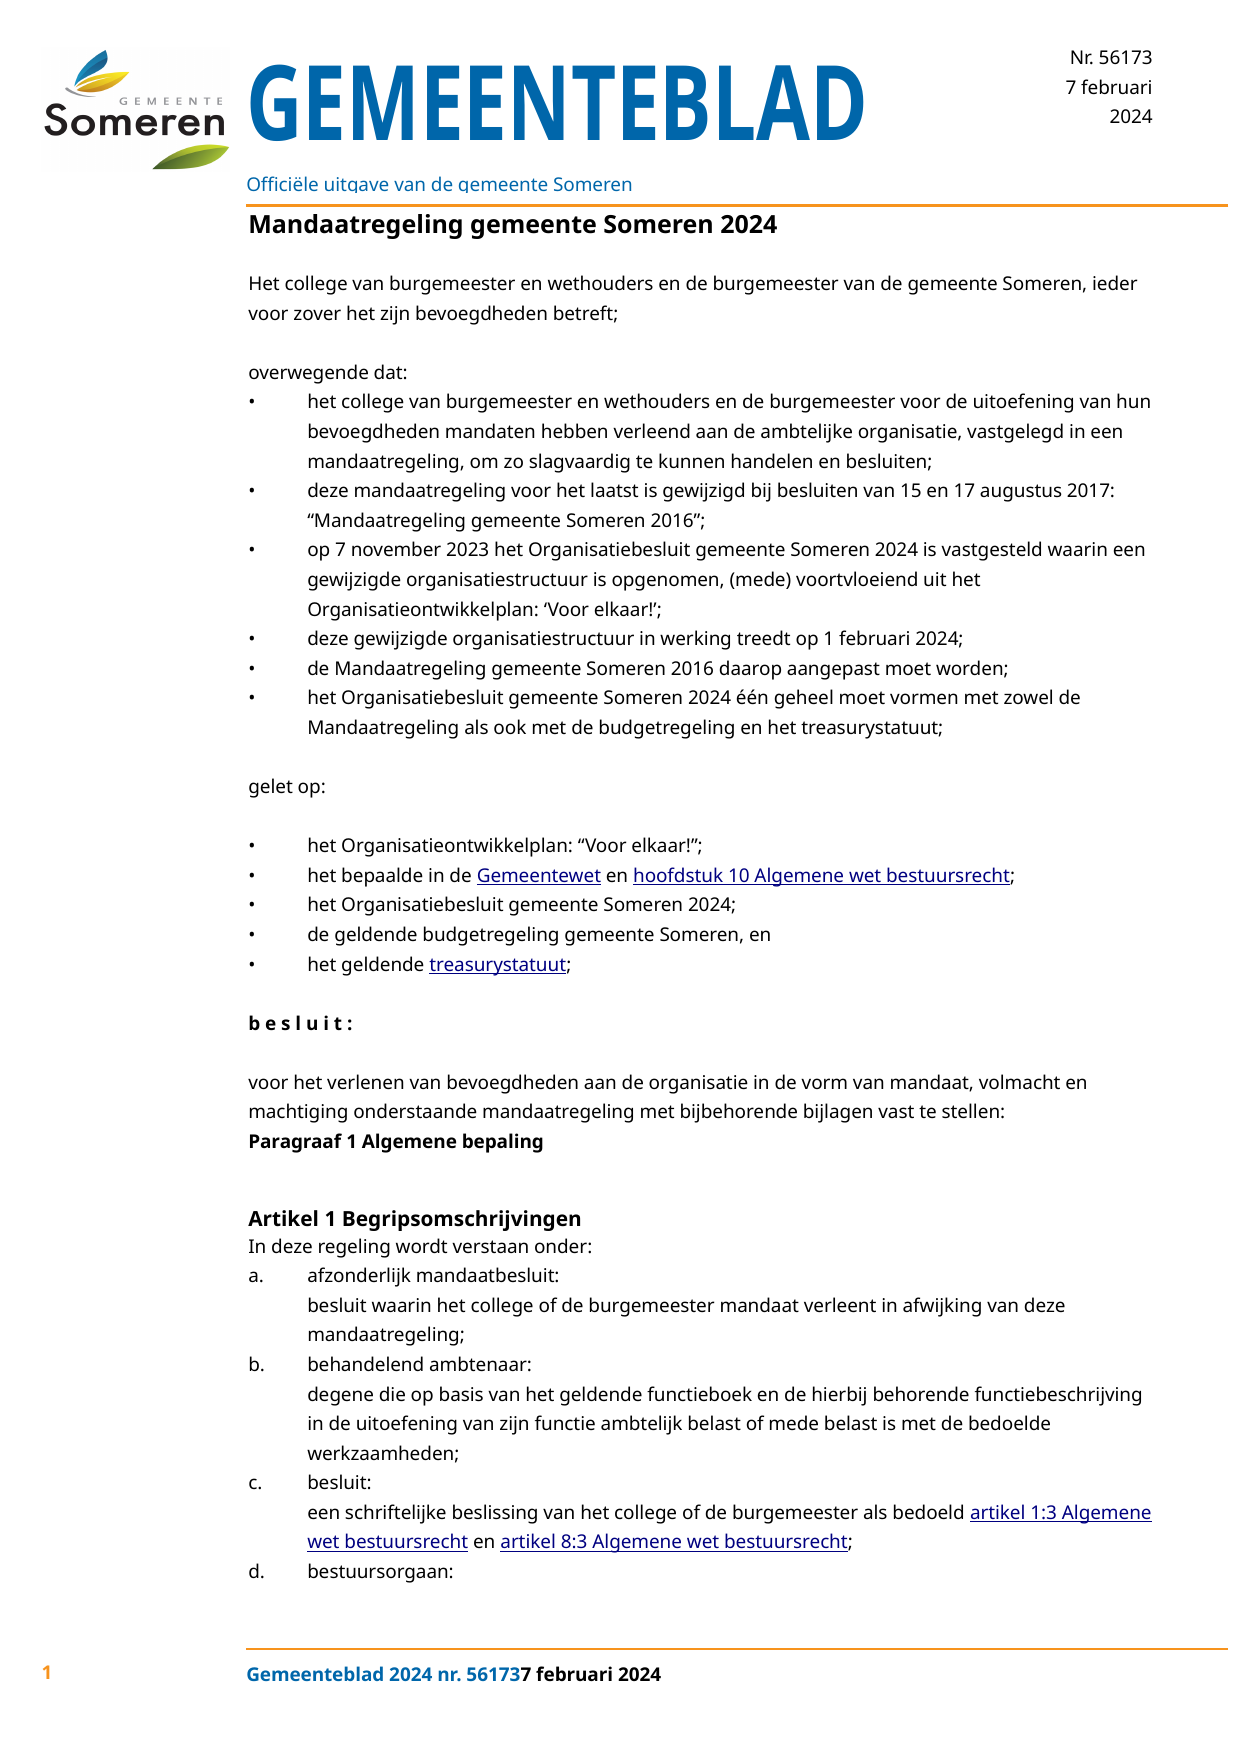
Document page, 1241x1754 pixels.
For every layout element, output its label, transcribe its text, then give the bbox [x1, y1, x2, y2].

text overwegende dat: [248, 359, 1152, 385]
text In deze regeling wordt verstaan onder: [248, 1233, 1152, 1258]
list het bepaalde in de Gemeentewet en hoofdstuk 10 Algemene wet bestuursrecht; [248, 862, 1152, 888]
text voor het verlenen van bevoegdheden aan de organisatie in de vorm van mandaat, volmacht en machtiging onderstaande mandaatregeling met bijbehorende bijlagen vast te stellen: [248, 1069, 1152, 1124]
text Het college van burgemeester en wethouders en de burgemeester van de gemeente Someren, ieder voor zover het zijn bevoegdheden betreft; [248, 270, 1152, 326]
list besluit: [248, 1469, 1152, 1495]
list het Organisatieontwikkelplan: “Voor elkaar!”; [248, 832, 1152, 858]
picture [41, 47, 231, 172]
text Mandaatregeling gemeente Someren 2024 [248, 207, 1152, 241]
list de geldende budgetregeling gemeente Someren, en [248, 921, 1152, 947]
list op 7 november 2023 het Organisatiebesluit gemeente Someren 2024 is vastgesteld waarin een gewijzigde organisatiestructuur is opgenomen, (mede) voortvloeiend uit het Organisatieontwikkelplan: ‘Voor elkaar!’; [248, 537, 1152, 621]
list de Mandaatregeling gemeente Someren 2016 daarop aangepast moet worden; [248, 655, 1152, 681]
list afzonderlijk mandaatbesluit: [248, 1262, 1152, 1288]
text b e s l u i t : [248, 1010, 1152, 1036]
list deze gewijzigde organisatiestructuur in werking treedt op 1 februari 2024; [248, 625, 1152, 651]
list deze mandaatregeling voor het laatst is gewijzigd bij besluiten van 15 en 17 augustus 2017: “Mandaatregeling gemeente Someren 2016”; [248, 477, 1152, 533]
list bestuursorgaan: [248, 1558, 1152, 1584]
list een schriftelijke beslissing van het college of de burgemeester als bedoeld artikel 1:3 Algemene wet bestuursrecht en artikel 8:3 Algemene wet bestuursrecht; [248, 1499, 1152, 1554]
list besluit waarin het college of de burgemeester mandaat verleent in afwijking van deze mandaatregeling; [248, 1292, 1152, 1347]
list het geldende treasurystatuut; [248, 951, 1152, 976]
list het college van burgemeester en wethouders en de burgemeester voor de uitoefening van hun bevoegdheden mandaten hebben verleend aan de ambtelijke organisatie, vastgelegd in een mandaatregeling, om zo slagvaardig te kunnen handelen en besluiten; [248, 389, 1152, 473]
text gelet op: [248, 773, 1152, 799]
list behandelend ambtenaar: [248, 1351, 1152, 1377]
text Paragraaf 1 Algemene bepaling [248, 1128, 1152, 1154]
list het Organisatiebesluit gemeente Someren 2024 één geheel moet vormen met zowel de Mandaatregeling als ook met de budgetregeling en het treasurystatuut; [248, 684, 1152, 740]
list het Organisatiebesluit gemeente Someren 2024; [248, 892, 1152, 917]
list degene die op basis van het geldende functieboek en de hierbij behorende functiebeschrijving in de uitoefening van zijn functie ambtelijk belast of mede belast is met de bedoelde werkzaamheden; [248, 1381, 1152, 1466]
text Artikel 1 Begripsomschrijvingen [248, 1204, 1152, 1233]
